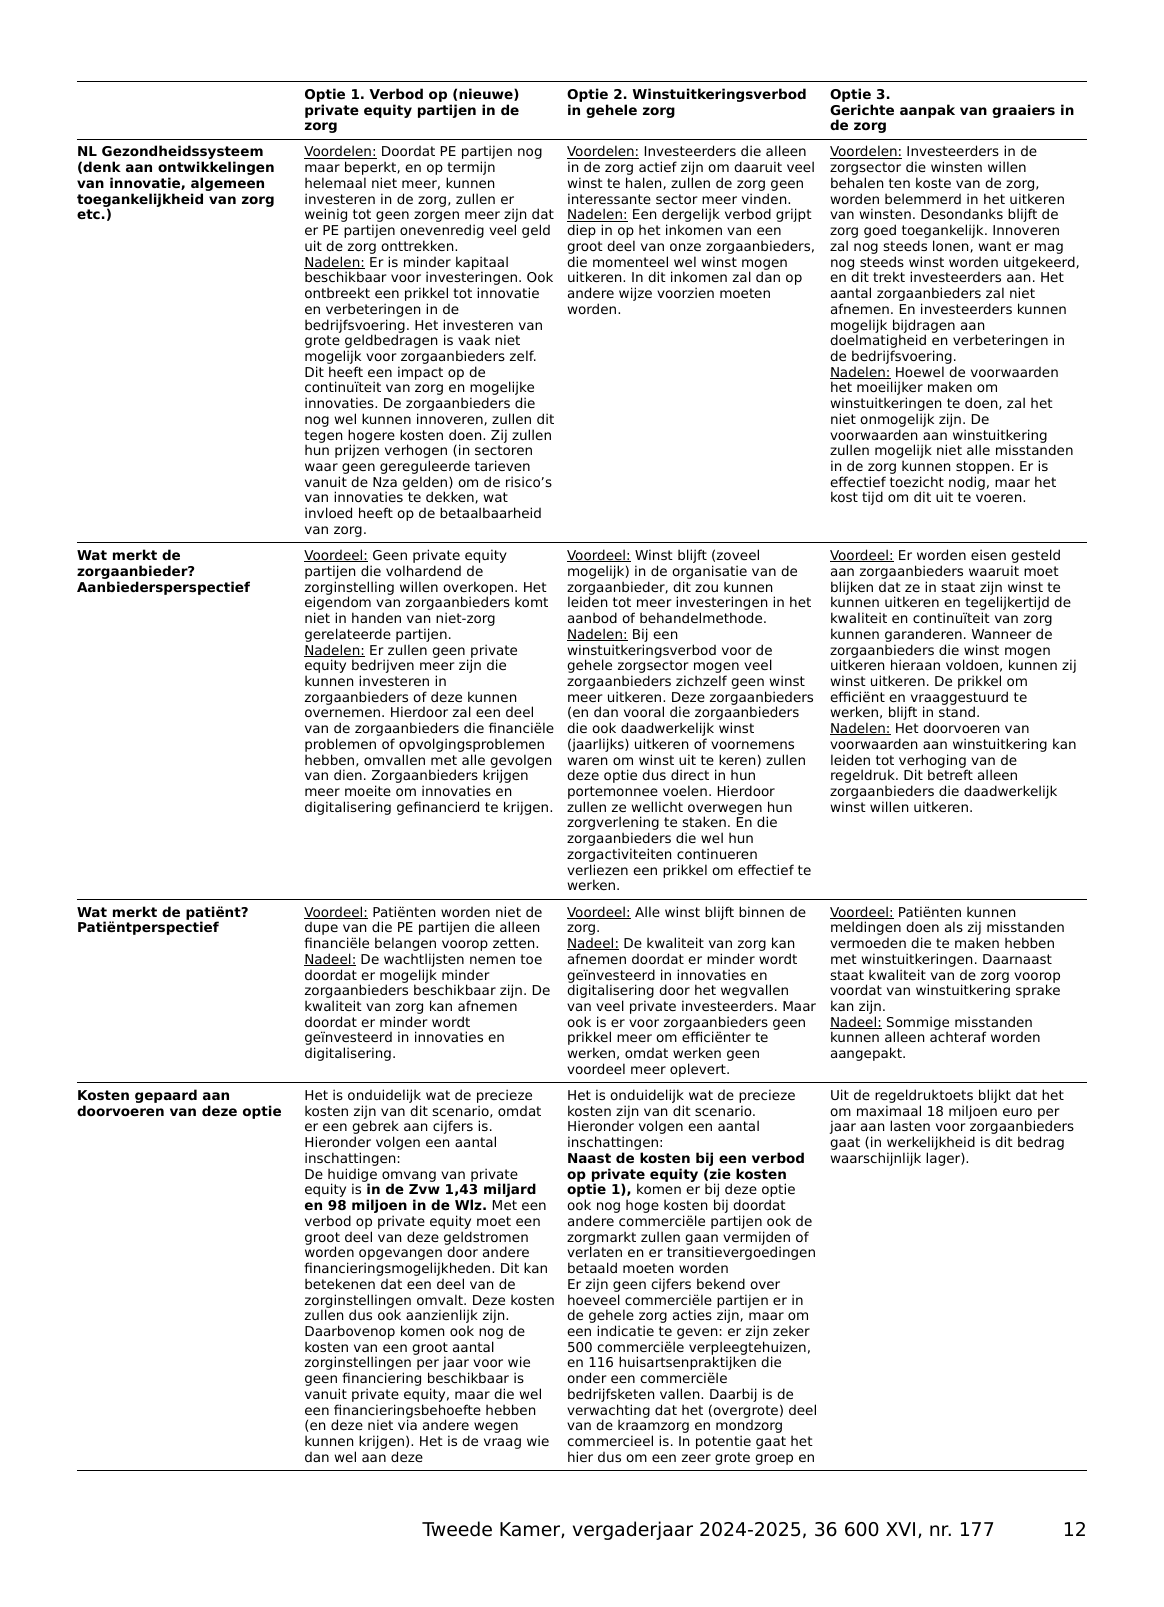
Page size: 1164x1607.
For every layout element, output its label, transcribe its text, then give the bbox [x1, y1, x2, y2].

table_cell Voordeel: Er worden eisen gesteld aan zorgaanbieders waaruit moet blijken dat ze in staat zijn winst te kunnen uitkeren en tegelijkertijd de kwaliteit en continuïteit van zorg kunnen garanderen. Wanneer de zorgaanbieders die winst mogen uitkeren hieraan voldoen, kunnen zij winst uitkeren. De prikkel om efficiënt en vraaggestuurd te werken, blijft in stand. Nadelen: Het doorvoeren van voorwaarden aan winstuitkering kan leiden tot verhoging van de regeldruk. Dit betreft alleen zorgaanbieders die daadwerkelijk winst willen uitkeren. [824, 543, 1087, 899]
table_cell Voordeel: Patiënten worden niet de dupe van die PE partijen die alleen financiële belangen voorop zetten. Nadeel: De wachtlijsten nemen toe doordat er mogelijk minder zorgaanbieders beschikbaar zijn. De kwaliteit van zorg kan afnemen doordat er minder wordt geïnvesteerd in innovaties en digitalisering. [298, 900, 561, 1082]
table_cell Voordeel: Geen private equity partijen die volhardend de zorginstelling willen overkopen. Het eigendom van zorgaanbieders komt niet in handen van niet-zorg gerelateerde partijen. Nadelen: Er zullen geen private equity bedrijven meer zijn die kunnen investeren in zorgaanbieders of deze kunnen overnemen. Hierdoor zal een deel van de zorgaanbieders die financiële problemen of opvolgingsproblemen hebben, omvallen met alle gevolgen van dien. Zorgaanbieders krijgen meer moeite om innovaties en digitalisering gefinancierd te krijgen. [298, 543, 561, 899]
table_header Optie 2. Winstuitkeringsverbod in gehele zorg [561, 82, 824, 138]
table_cell Uit de regeldruktoets blijkt dat het om maximaal 18 miljoen euro per jaar aan lasten voor zorgaanbieders gaat (in werkelijkheid is dit bedrag waarschijnlijk lager). [824, 1083, 1087, 1470]
table_cell Het is onduidelijk wat de precieze kosten zijn van dit scenario, omdat er een gebrek aan cijfers is. Hieronder volgen een aantal inschattingen: De huidige omvang van private equity is in de Zvw 1,43 miljard en 98 miljoen in de Wlz. Met een verbod op private equity moet een groot deel van deze geldstromen worden opgevangen door andere financieringsmogelijkheden. Dit kan betekenen dat een deel van de zorginstellingen omvalt. Deze kosten zullen dus ook aanzienlijk zijn. Daarbovenop komen ook nog de kosten van een groot aantal zorginstellingen per jaar voor wie geen financiering beschikbaar is vanuit private equity, maar die wel een financieringsbehoefte hebben (en deze niet via andere wegen kunnen krijgen). Het is de vraag wie dan wel aan deze [298, 1083, 561, 1470]
table_cell Voordelen: Investeerders die alleen in de zorg actief zijn om daaruit veel winst te halen, zullen de zorg geen interessante sector meer vinden. Nadelen: Een dergelijk verbod grijpt diep in op het inkomen van een groot deel van onze zorgaanbieders, die momenteel wel winst mogen uitkeren. In dit inkomen zal dan op andere wijze voorzien moeten worden. [561, 140, 824, 542]
table_cell Voordeel: Winst blijft (zoveel mogelijk) in de organisatie van de zorgaanbieder, dit zou kunnen leiden tot meer investeringen in het aanbod of behandelmethode. Nadelen: Bij een winstuitkeringsverbod voor de gehele zorgsector mogen veel zorgaanbieders zichzelf geen winst meer uitkeren. Deze zorgaanbieders (en dan vooral die zorgaanbieders die ook daadwerkelijk winst (jaarlijks) uitkeren of voornemens waren om winst uit te keren) zullen deze optie dus direct in hun portemonnee voelen. Hierdoor zullen ze wellicht overwegen hun zorgverlening te staken. En die zorgaanbieders die wel hun zorgactiviteiten continueren verliezen een prikkel om effectief te werken. [561, 543, 824, 899]
table_cell Het is onduidelijk wat de precieze kosten zijn van dit scenario. Hieronder volgen een aantal inschattingen: Naast de kosten bij een verbod op private equity (zie kosten optie 1), komen er bij deze optie ook nog hoge kosten bij doordat andere commerciële partijen ook de zorgmarkt zullen gaan vermijden of verlaten en er transitievergoedingen betaald moeten worden Er zijn geen cijfers bekend over hoeveel commerciële partijen er in de gehele zorg acties zijn, maar om een indicatie te geven: er zijn zeker 500 commerciële verpleegtehuizen, en 116 huisartsenpraktijken die onder een commerciële bedrijfsketen vallen. Daarbij is de verwachting dat het (overgrote) deel van de kraamzorg en mondzorg commercieel is. In potentie gaat het hier dus om een zeer grote groep en [561, 1083, 824, 1470]
table_header Optie 1. Verbod op (nieuwe) private equity partijen in de zorg [298, 82, 561, 138]
table_cell Voordeel: Patiënten kunnen meldingen doen als zij misstanden vermoeden die te maken hebben met winstuitkeringen. Daarnaast staat kwaliteit van de zorg voorop voordat van winstuitkering sprake kan zijn. Nadeel: Sommige misstanden kunnen alleen achteraf worden aangepakt. [824, 900, 1087, 1082]
table_cell Wat merkt de zorgaanbieder? Aanbiedersperspectief [77, 543, 298, 899]
table_cell Voordelen: Investeerders in de zorgsector die winsten willen behalen ten koste van de zorg, worden belemmerd in het uitkeren van winsten. Desondanks blijft de zorg goed toegankelijk. Innoveren zal nog steeds lonen, want er mag nog steeds winst worden uitgekeerd, en dit trekt investeerders aan. Het aantal zorgaanbieders zal niet afnemen. En investeerders kunnen mogelijk bijdragen aan doelmatigheid en verbeteringen in de bedrijfsvoering. Nadelen: Hoewel de voorwaarden het moeilijker maken om winstuitkeringen te doen, zal het niet onmogelijk zijn. De voorwaarden aan winstuitkering zullen mogelijk niet alle misstanden in de zorg kunnen stoppen. Er is effectief toezicht nodig, maar het kost tijd om dit uit te voeren. [824, 140, 1087, 542]
table_cell Kosten gepaard aan doorvoeren van deze optie [77, 1083, 298, 1470]
table_cell NL Gezondheidssysteem (denk aan ontwikkelingen van innovatie, algemeen toegankelijkheid van zorg etc.) [77, 140, 298, 542]
table_cell Wat merkt de patiënt? Patiëntperspectief [77, 900, 298, 1082]
table_cell Voordelen: Doordat PE partijen nog maar beperkt, en op termijn helemaal niet meer, kunnen investeren in de zorg, zullen er weinig tot geen zorgen meer zijn dat er PE partijen onevenredig veel geld uit de zorg onttrekken. Nadelen: Er is minder kapitaal beschikbaar voor investeringen. Ook ontbreekt een prikkel tot innovatie en verbeteringen in de bedrijfsvoering. Het investeren van grote geldbedragen is vaak niet mogelijk voor zorgaanbieders zelf. Dit heeft een impact op de continuïteit van zorg en mogelijke innovaties. De zorgaanbieders die nog wel kunnen innoveren, zullen dit tegen hogere kosten doen. Zij zullen hun prijzen verhogen (in sectoren waar geen gereguleerde tarieven vanuit de Nza gelden) om de risico’s van innovaties te dekken, wat invloed heeft op de betaalbaarheid van zorg. [298, 140, 561, 542]
table_header Optie 3. Gerichte aanpak van graaiers in de zorg [824, 82, 1087, 138]
table_cell Voordeel: Alle winst blijft binnen de zorg. Nadeel: De kwaliteit van zorg kan afnemen doordat er minder wordt geïnvesteerd in innovaties en digitalisering door het wegvallen van veel private investeerders. Maar ook is er voor zorgaanbieders geen prikkel meer om efficiënter te werken, omdat werken geen voordeel meer oplevert. [561, 900, 824, 1082]
table_header [77, 82, 298, 138]
